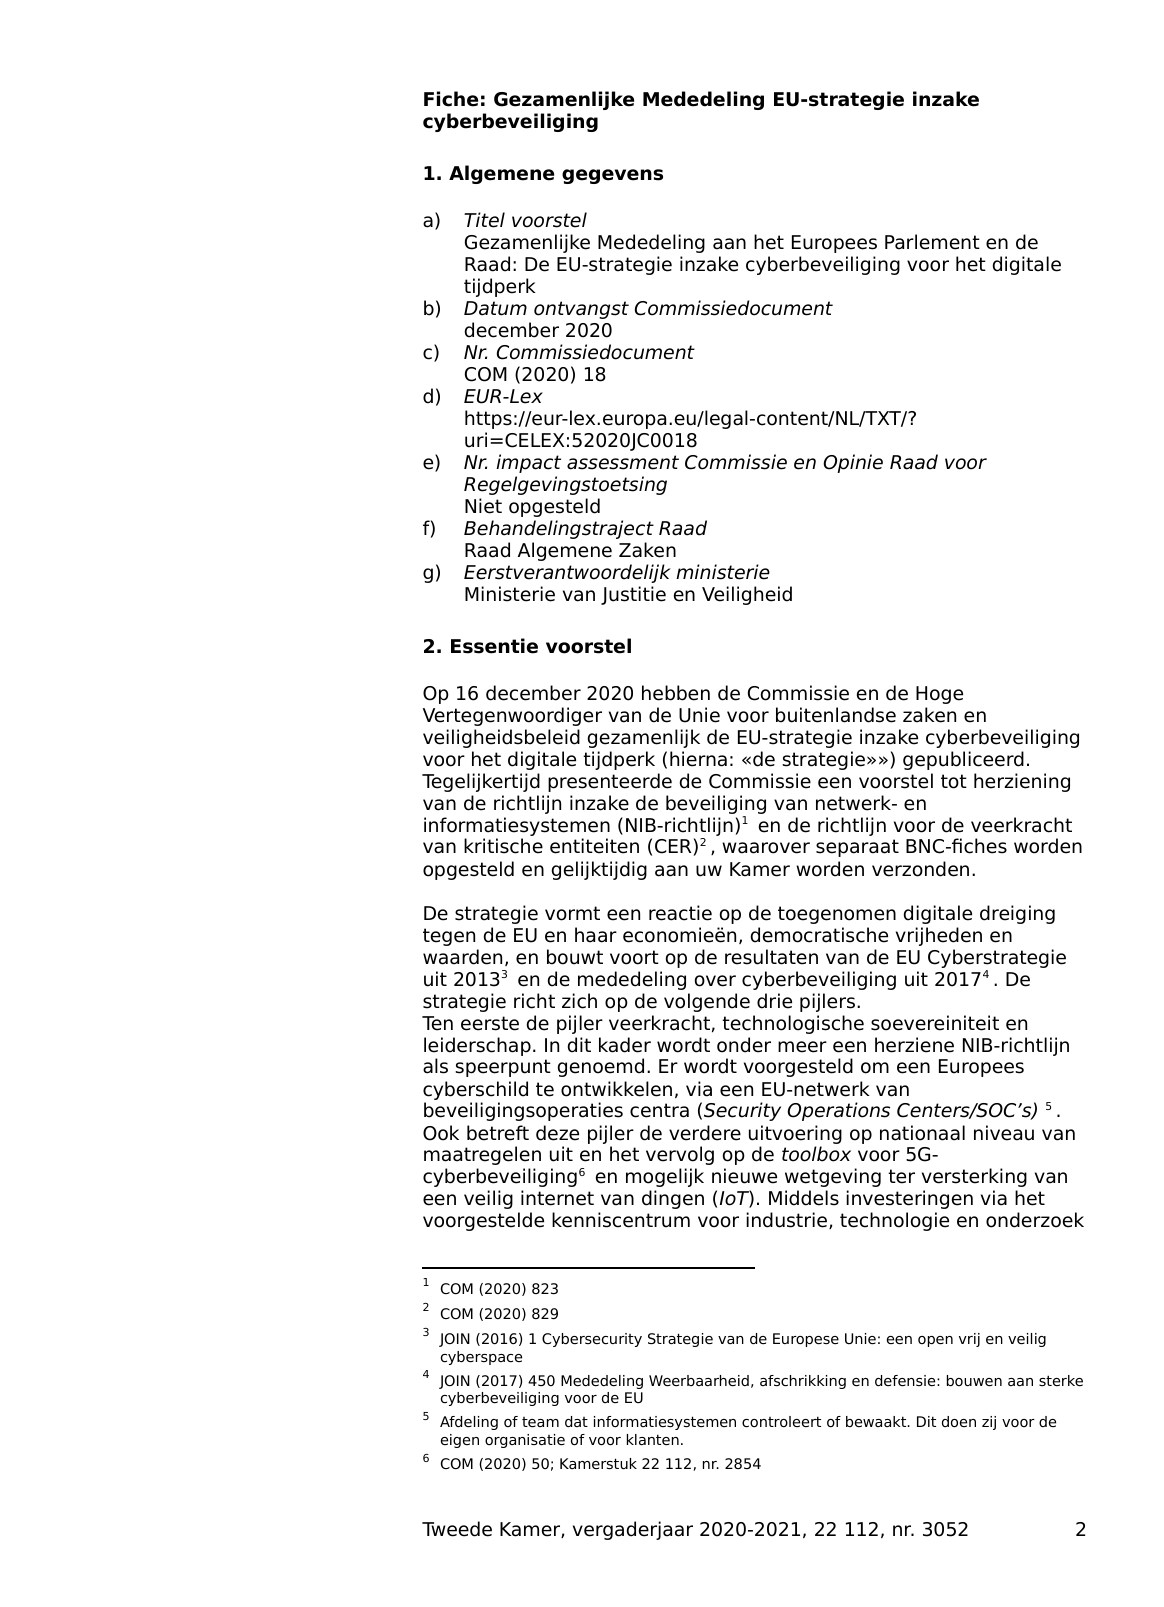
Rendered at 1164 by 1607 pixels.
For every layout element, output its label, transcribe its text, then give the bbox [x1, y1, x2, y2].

text c) Nr. Commissiedocument [422, 342, 1087, 364]
text COM (2020) 829 [422, 1302, 1087, 1324]
text Raad Algemene Zaken [464, 540, 1087, 562]
text COM (2020) 50; Kamerstuk 22 112, nr. 2854 [422, 1452, 1087, 1474]
text d) EUR-Lex [422, 386, 1087, 408]
text Gezamenlijke Mededeling aan het Europees Parlement en de Raad: De EU-strategie inzake cyberbeveiliging voor het digitale tijdperk [464, 232, 1087, 298]
text Ministerie van Justitie en Veiligheid [464, 584, 1087, 606]
subtitle Fiche: Gezamenlijke Mededeling EU-strategie inzake cyberbeveiliging [422, 89, 1087, 133]
text Niet opgesteld [464, 496, 1087, 518]
subtitle 1. Algemene gegevens [422, 163, 1087, 185]
text JOIN (2016) 1 Cybersecurity Strategie van de Europese Unie: een open vrij en veilig cyberspace [422, 1327, 1087, 1366]
text Op 16 december 2020 hebben de Commissie en de Hoge Vertegenwoordiger van de Unie voor buitenlandse zaken en veiligheidsbeleid gezamenlijk de EU-strategie inzake cyberbeveiliging voor het digitale tijdperk (hierna: «de strategie»») gepubliceerd. Tegelijkertijd presenteerde de Commissie een voorstel tot herziening van de richtlijn inzake de beveiliging van netwerk- en informatiesystemen (NIB-richtlijn) en de richtlijn voor de veerkracht van kritische entiteiten (CER), waarover separaat BNC-fiches worden opgesteld en gelijktijdig aan uw Kamer worden verzonden. [422, 683, 1087, 880]
subtitle 2. Essentie voorstel [422, 636, 1087, 658]
text COM (2020) 18 [464, 364, 1087, 386]
text e) Nr. impact assessment Commissie en Opinie Raad voor Regelgevingstoetsing [422, 452, 1087, 496]
text https://eur-lex.europa.eu/legal-content/NL/TXT/?uri=CELEX:52020JC0018 [464, 408, 1087, 452]
text Afdeling of team dat informatiesystemen controleert of bewaakt. Dit doen zij voor de eigen organisatie of voor klanten. [422, 1410, 1087, 1449]
text De strategie vormt een reactie op de toegenomen digitale dreiging tegen de EU en haar economieën, democratische vrijheden en waarden, en bouwt voort op de resultaten van de EU Cyberstrategie uit 2013 en de mededeling over cyberbeveiliging uit 2017. De strategie richt zich op de volgende drie pijlers. [422, 903, 1087, 1012]
text g) Eerstverantwoordelijk ministerie [422, 562, 1087, 584]
text Ten eerste de pijler veerkracht, technologische soevereiniteit en leiderschap. In dit kader wordt onder meer een herziene NIB-richtlijn als speerpunt genoemd. Er wordt voorgesteld om een Europees cyberschild te ontwikkelen, via een EU-netwerk van beveiligingsoperaties centra (Security Operations Centers/SOC’s) . Ook betreft deze pijler de verdere uitvoering op nationaal niveau van maatregelen uit en het vervolg op de toolbox voor 5G-cyberbeveiliging en mogelijk nieuwe wetgeving ter versterking van een veilig internet van dingen (IoT). Middels investeringen via het voorgestelde kenniscentrum voor industrie, technologie en onderzoek [422, 1012, 1087, 1232]
text f) Behandelingstraject Raad [422, 518, 1087, 540]
text COM (2020) 823 [422, 1277, 1087, 1299]
text JOIN (2017) 450 Mededeling Weerbaarheid, afschrikking en defensie: bouwen aan sterke cyberbeveiliging voor de EU [422, 1368, 1087, 1407]
text a) Titel voorstel [422, 210, 1087, 232]
text b) Datum ontvangst Commissiedocument [422, 298, 1087, 320]
text december 2020 [464, 320, 1087, 342]
